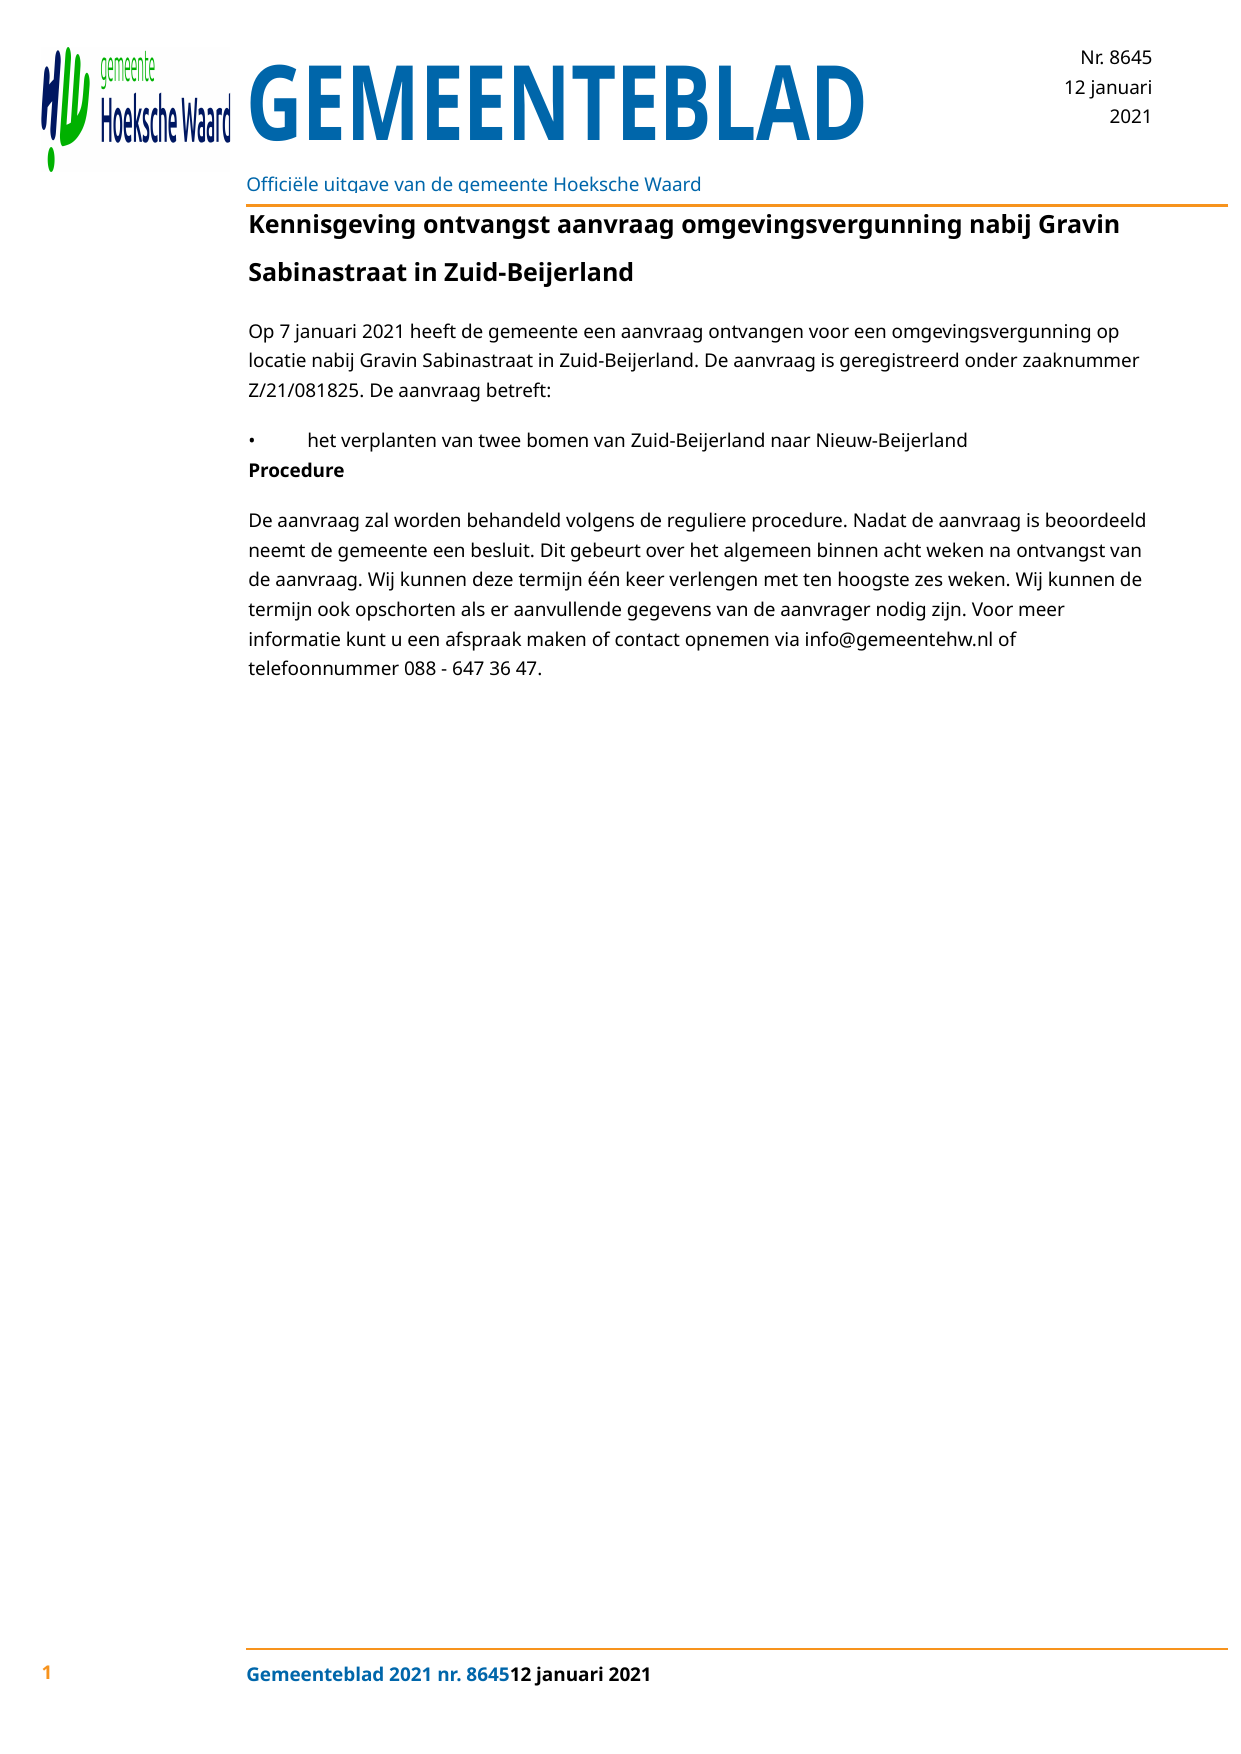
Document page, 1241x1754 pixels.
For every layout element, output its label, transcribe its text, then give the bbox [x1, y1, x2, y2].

list het verplanten van twee bomen van Zuid-Beijerland naar Nieuw-Beijerland [248, 427, 1152, 453]
text De aanvraag zal worden behandeld volgens de reguliere procedure. Nadat de aanvraag is beoordeeld neemt de gemeente een besluit. Dit gebeurt over het algemeen binnen acht weken na ontvangst van de aanvraag. Wij kunnen deze termijn één keer verlengen met ten hoogste zes weken. Wij kunnen de termijn ook opschorten als er aanvullende gegevens van de aanvrager nodig zijn. Voor meer informatie kunt u een afspraak maken of contact opnemen via info@gemeentehw.nl of telefoonnummer 088 - 647 36 47. [248, 507, 1152, 681]
text Procedure [248, 457, 1152, 483]
text Op 7 januari 2021 heeft de gemeente een aanvraag ontvangen voor een omgevingsvergunning op locatie nabij Gravin Sabinastraat in Zuid-Beijerland. De aanvraag is geregistreerd onder zaaknummer Z/21/081825. De aanvraag betreft: [248, 318, 1152, 403]
text Kennisgeving ontvangst aanvraag omgevingsvergunning nabij Gravin Sabinastraat in Zuid-Beijerland [248, 207, 1152, 288]
picture [41, 47, 231, 172]
